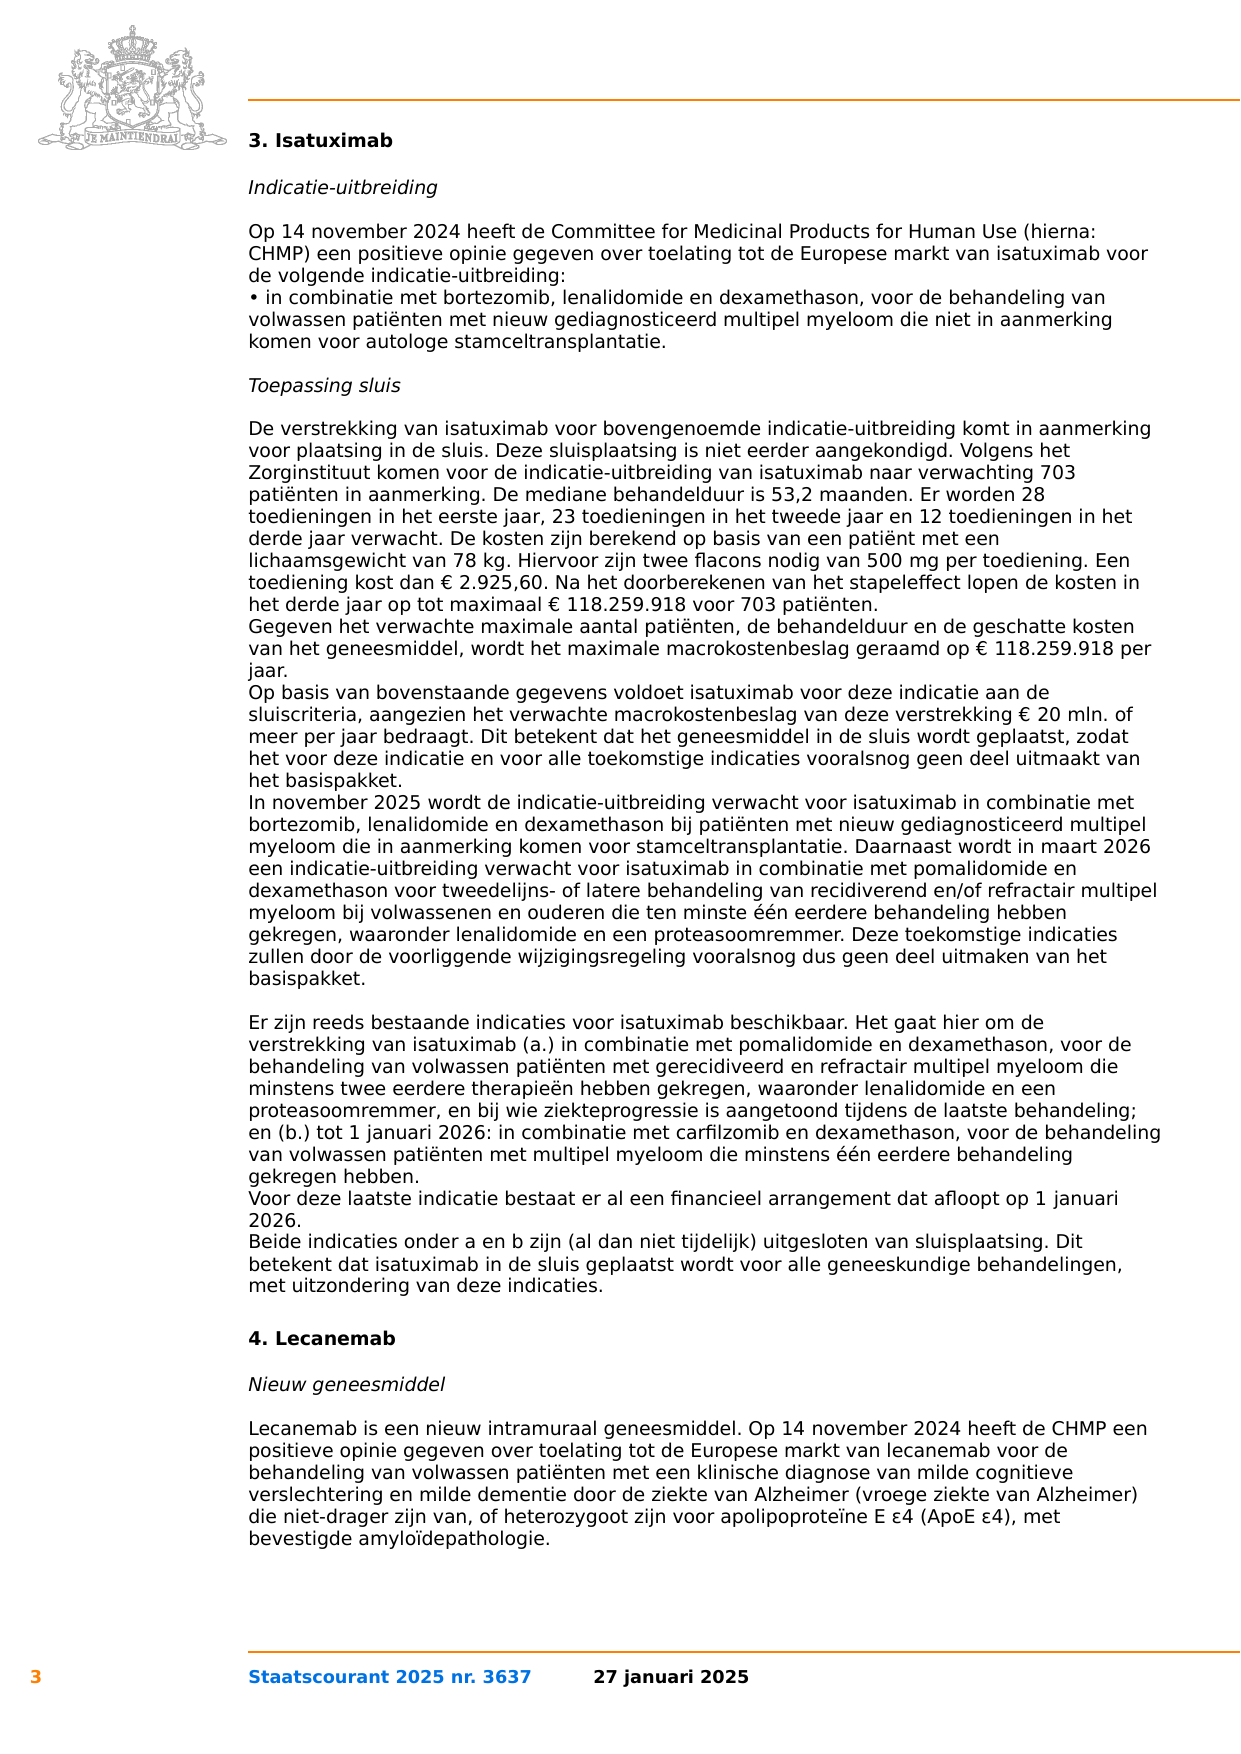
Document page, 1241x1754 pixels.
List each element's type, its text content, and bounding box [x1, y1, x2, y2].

subtitle Toepassing sluis [248, 374, 1163, 396]
picture [38, 25, 227, 150]
text De verstrekking van isatuximab voor bovengenoemde indicatie-uitbreiding komt in aanmerking voor plaatsing in de sluis. Deze sluisplaatsing is niet eerder aangekondigd. Volgens het Zorginstituut komen voor de indicatie-uitbreiding van isatuximab naar verwachting 703 patiënten in aanmerking. De mediane behandelduur is 53,2 maanden. Er worden 28 toedieningen in het eerste jaar, 23 toedieningen in het tweede jaar en 12 toedieningen in het derde jaar verwacht. De kosten zijn berekend op basis van een patiënt met een lichaamsgewicht van 78 kg. Hiervoor zijn twee flacons nodig van 500 mg per toediening. Een toediening kost dan € 2.925,60. Na het doorberekenen van het stapeleffect lopen de kosten in het derde jaar op tot maximaal € 118.259.918 voor 703 patiënten. [248, 418, 1163, 616]
text Gegeven het verwachte maximale aantal patiënten, de behandelduur en de geschatte kosten van het geneesmiddel, wordt het maximale macrokostenbeslag geraamd op € 118.259.918 per jaar. [248, 616, 1163, 682]
text Op 14 november 2024 heeft de Committee for Medicinal Products for Human Use (hierna: CHMP) een positieve opinie gegeven over toelating tot de Europese markt van isatuximab voor de volgende indicatie-uitbreiding: [248, 221, 1163, 287]
text Er zijn reeds bestaande indicaties voor isatuximab beschikbaar. Het gaat hier om de verstrekking van isatuximab (a.) in combinatie met pomalidomide en dexamethason, voor de behandeling van volwassen patiënten met gerecidiveerd en refractair multipel myeloom die minstens twee eerdere therapieën hebben gekregen, waaronder lenalidomide en een proteasoomremmer, en bij wie ziekteprogressie is aangetoond tijdens de laatste behandeling; en (b.) tot 1 januari 2026: in combinatie met carfilzomib en dexamethason, voor de behandeling van volwassen patiënten met multipel myeloom die minstens één eerdere behandeling gekregen hebben. [248, 1012, 1163, 1187]
subtitle Nieuw geneesmiddel [248, 1374, 1163, 1396]
text Op basis van bovenstaande gegevens voldoet isatuximab voor deze indicatie aan de sluiscriteria, aangezien het verwachte macrokostenbeslag van deze verstrekking € 20 mln. of meer per jaar bedraagt. Dit betekent dat het geneesmiddel in de sluis wordt geplaatst, zodat het voor deze indicatie en voor alle toekomstige indicaties vooralsnog geen deel uitmaakt van het basispakket. [248, 682, 1163, 792]
text Voor deze laatste indicatie bestaat er al een financieel arrangement dat afloopt op 1 januari 2026. [248, 1187, 1163, 1231]
subtitle 4. Lecanemab [248, 1327, 1163, 1349]
subtitle Indicatie-uitbreiding [248, 177, 1163, 199]
subtitle 3. Isatuximab [248, 130, 1163, 152]
text Lecanemab is een nieuw intramuraal geneesmiddel. Op 14 november 2024 heeft de CHMP een positieve opinie gegeven over toelating tot de Europese markt van lecanemab voor de behandeling van volwassen patiënten met een klinische diagnose van milde cognitieve verslechtering en milde dementie door de ziekte van Alzheimer (vroege ziekte van Alzheimer) die niet-drager zijn van, of heterozygoot zijn voor apolipoproteïne E ε4 (ApoE ε4), met bevestigde amyloïdepathologie. [248, 1418, 1163, 1550]
text • in combinatie met bortezomib, lenalidomide en dexamethason, voor de behandeling van volwassen patiënten met nieuw gediagnosticeerd multipel myeloom die niet in aanmerking komen voor autologe stamceltransplantatie. [248, 287, 1163, 353]
text Beide indicaties onder a en b zijn (al dan niet tijdelijk) uitgesloten van sluisplaatsing. Dit betekent dat isatuximab in de sluis geplaatst wordt voor alle geneeskundige behandelingen, met uitzondering van deze indicaties. [248, 1231, 1163, 1297]
text In november 2025 wordt de indicatie-uitbreiding verwacht voor isatuximab in combinatie met bortezomib, lenalidomide en dexamethason bij patiënten met nieuw gediagnosticeerd multipel myeloom die in aanmerking komen voor stamceltransplantatie. Daarnaast wordt in maart 2026 een indicatie-uitbreiding verwacht voor isatuximab in combinatie met pomalidomide en dexamethason voor tweedelijns- of latere behandeling van recidiverend en/of refractair multipel myeloom bij volwassenen en ouderen die ten minste één eerdere behandeling hebben gekregen, waaronder lenalidomide en een proteasoomremmer. Deze toekomstige indicaties zullen door de voorliggende wijzigingsregeling vooralsnog dus geen deel uitmaken van het basispakket. [248, 792, 1163, 990]
